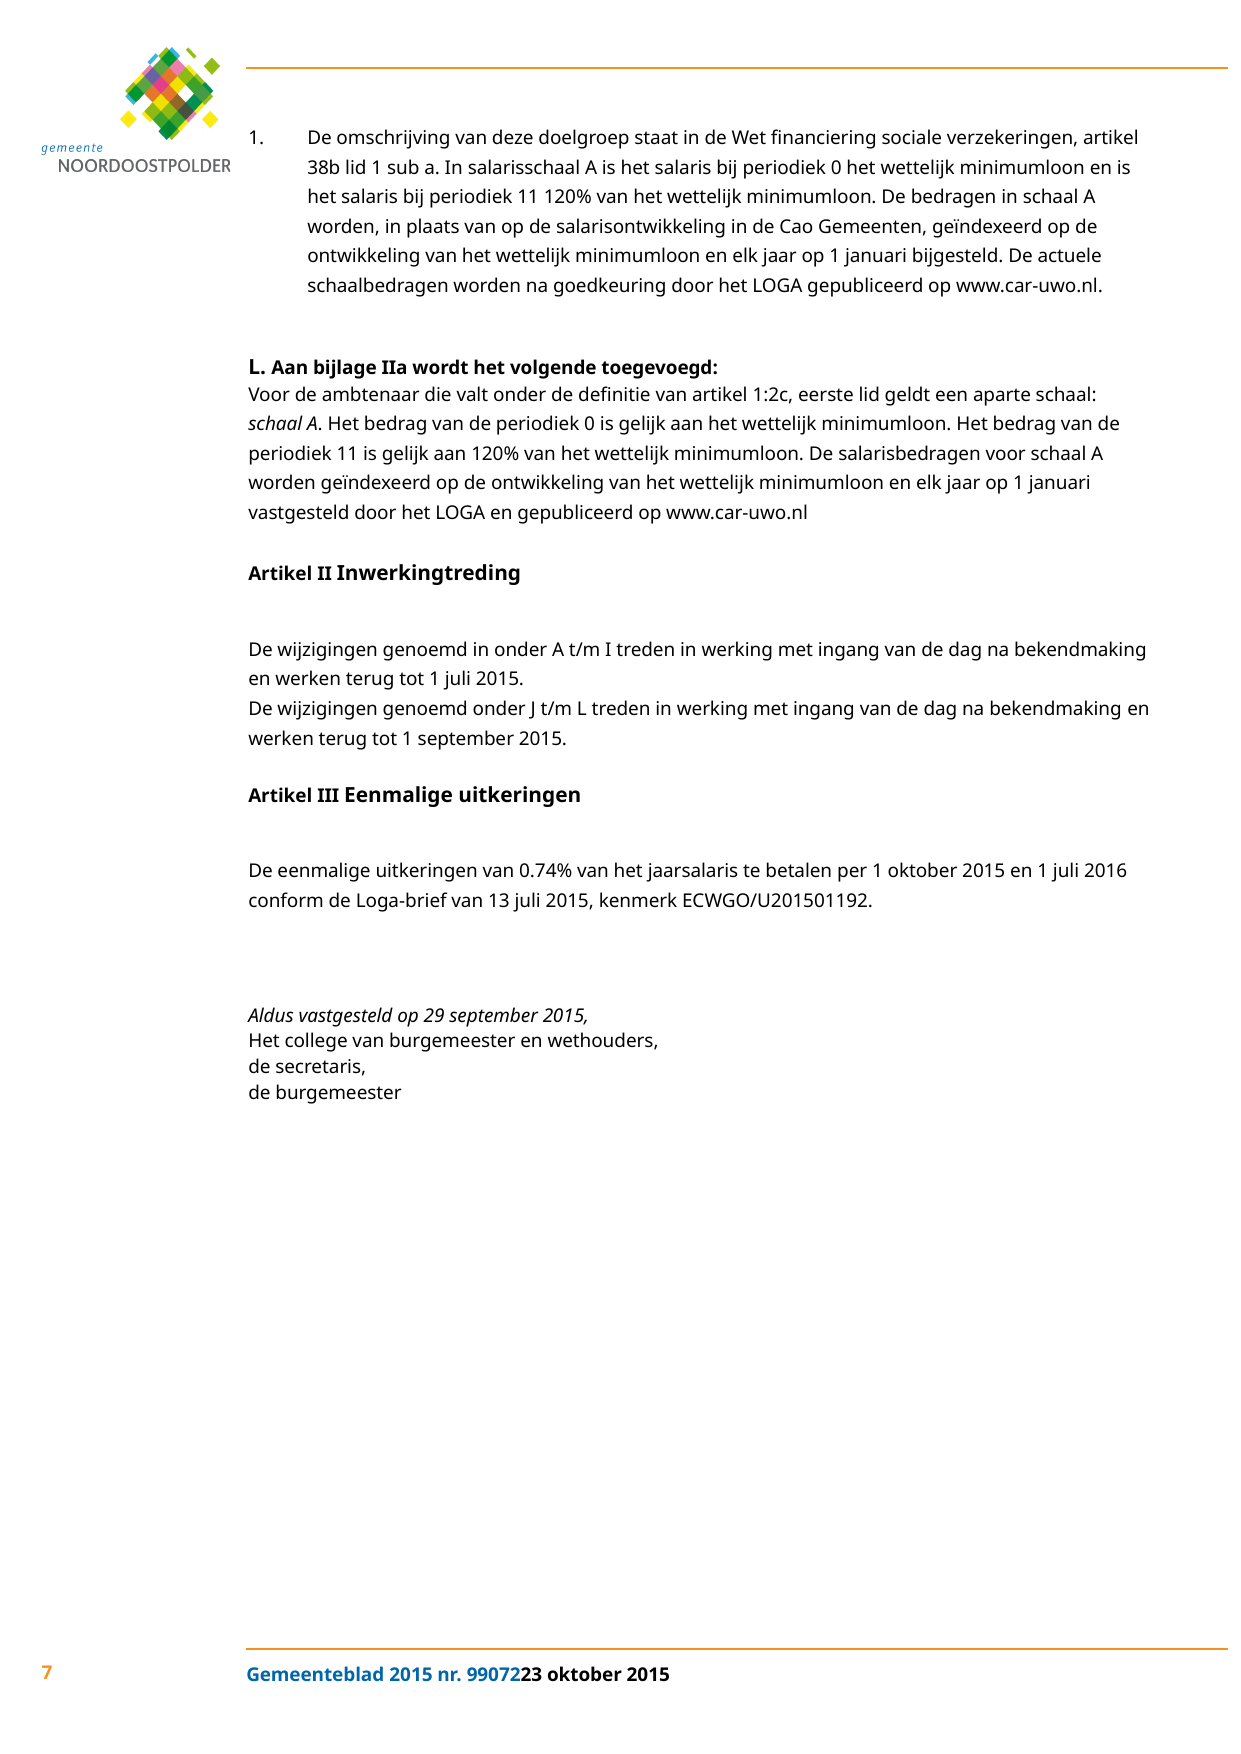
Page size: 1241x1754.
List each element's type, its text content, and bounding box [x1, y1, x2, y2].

text Artikel II Inwerkingtreding [248, 558, 1152, 587]
text Het college van burgemeester en wethouders, [248, 1027, 1152, 1053]
text de secretaris, [248, 1053, 1152, 1079]
text De eenmalige uitkeringen van 0.74% van het jaarsalaris te betalen per 1 oktober 2015 en 1 juli 2016 conform de Loga-brief van 13 juli 2015, kenmerk ECWGO/U201501192. [248, 858, 1152, 913]
list De omschrijving van deze doelgroep staat in de Wet financiering sociale verzekeringen, artikel 38b lid 1 sub a. In salarisschaal A is het salaris bij periodiek 0 het wettelijk minimumloon en is het salaris bij periodiek 11 120% van het wettelijk minimumloon. De bedragen in schaal A worden, in plaats van op de salarisontwikkeling in de Cao Gemeenten, geïndexeerd op de ontwikkeling van het wettelijk minimumloon en elk jaar op 1 januari bijgesteld. De actuele schaalbedragen worden na goedkeuring door het LOGA gepubliceerd op www.car-uwo.nl. [248, 124, 1152, 298]
text De wijzigingen genoemd in onder A t/m I treden in werking met ingang van de dag na bekendmaking en werken terug tot 1 juli 2015. [248, 636, 1152, 691]
picture [41, 47, 231, 172]
text Artikel III Eenmalige uitkeringen [248, 780, 1152, 808]
text De wijzigingen genoemd onder J t/m L treden in werking met ingang van de dag na bekendmaking en werken terug tot 1 september 2015. [248, 695, 1152, 750]
text Aldus vastgesteld op 29 september 2015, [248, 1002, 1152, 1027]
text L. Aan bijlage IIa wordt het volgende toegevoegd: [248, 352, 1152, 381]
text de burgemeester [248, 1079, 1152, 1105]
text Voor de ambtenaar die valt onder de definitie van artikel 1:2c, eerste lid geldt een aparte schaal: schaal A. Het bedrag van de periodiek 0 is gelijk aan het wettelijk minimumloon. Het bedrag van de periodiek 11 is gelijk aan 120% van het wettelijk minimumloon. De salarisbedragen voor schaal A worden geïndexeerd op de ontwikkeling van het wettelijk minimumloon en elk jaar op 1 januari vastgesteld door het LOGA en gepubliceerd op www.car-uwo.nl [248, 381, 1152, 525]
